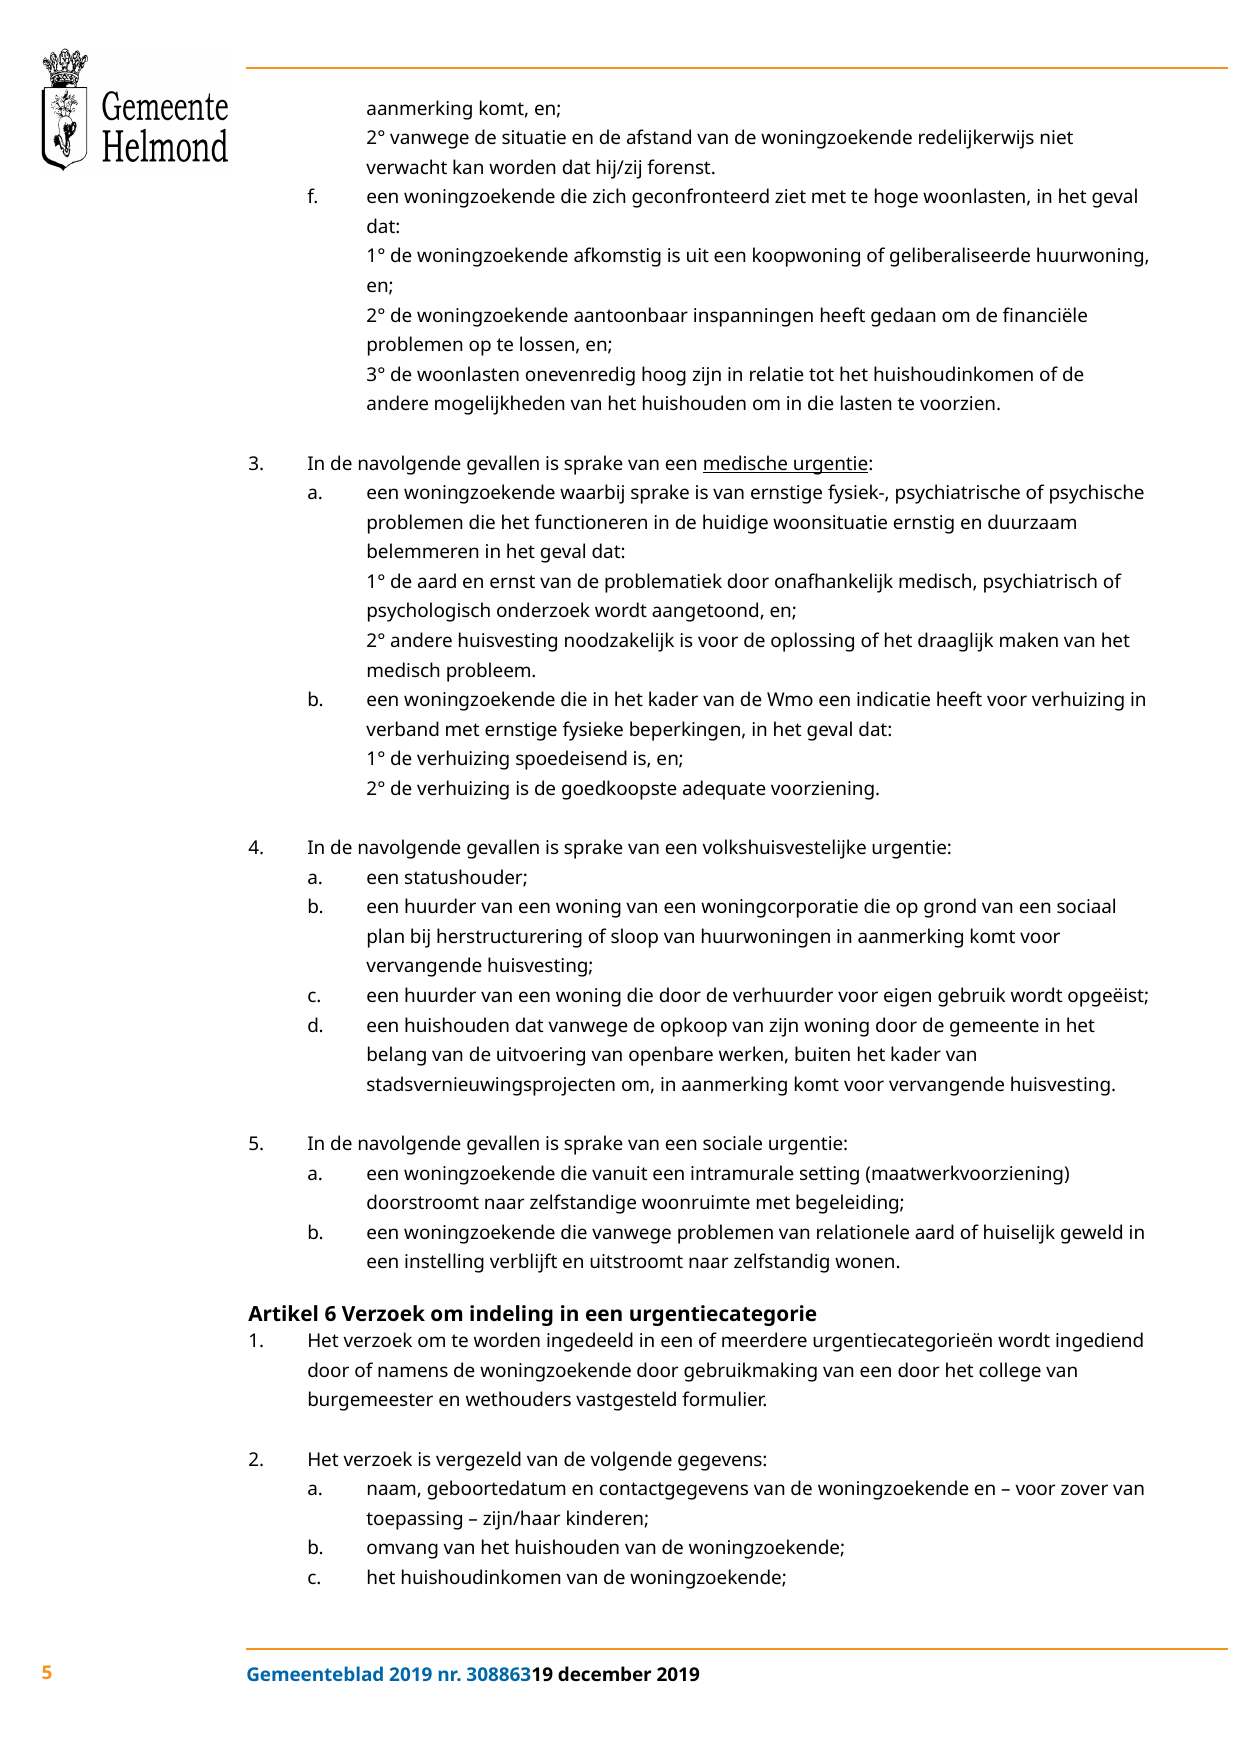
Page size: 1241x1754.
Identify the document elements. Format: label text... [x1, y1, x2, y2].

list een woningzoekende die vanuit een intramurale setting (maatwerkvoorziening) doorstroomt naar zelfstandige woonruimte met begeleiding; [307, 1160, 1152, 1215]
list 3° de woonlasten onevenredig hoog zijn in relatie tot het huishoudinkomen of de andere mogelijkheden van het huishouden om in die lasten te voorzien. [307, 361, 1152, 416]
list 2° de verhuizing is de goedkoopste adequate voorziening. [307, 775, 1152, 801]
list 2° andere huisvesting noodzakelijk is voor de oplossing of het draaglijk maken van het medisch probleem. [307, 627, 1152, 683]
list Het verzoek is vergezeld van de volgende gegevens: [248, 1446, 1152, 1471]
list een woningzoekende die vanwege problemen van relationele aard of huiselijk geweld in een instelling verblijft en uitstroomt naar zelfstandig wonen. [307, 1219, 1152, 1274]
list In de navolgende gevallen is sprake van een volkshuisvestelijke urgentie: [248, 834, 1152, 860]
list In de navolgende gevallen is sprake van een sociale urgentie: [248, 1130, 1152, 1156]
list aanmerking komt, en; [307, 95, 1152, 121]
list een huishouden dat vanwege de opkoop van zijn woning door de gemeente in het belang van de uitvoering van openbare werken, buiten het kader van stadsvernieuwingsprojecten om, in aanmerking komt voor vervangende huisvesting. [307, 1012, 1152, 1097]
list een woningzoekende die in het kader van de Wmo een indicatie heeft voor verhuizing in verband met ernstige fysieke beperkingen, in het geval dat: [307, 686, 1152, 742]
picture [41, 47, 231, 172]
list omvang van het huishouden van de woningzoekende; [307, 1534, 1152, 1560]
list een huurder van een woning van een woningcorporatie die op grond van een sociaal plan bij herstructurering of sloop van huurwoningen in aanmerking komt voor vervangende huisvesting; [307, 893, 1152, 978]
list 1° de woningzoekende afkomstig is uit een koopwoning of geliberaliseerde huurwoning, en; [307, 243, 1152, 298]
list 1° de aard en ernst van de problematiek door onafhankelijk medisch, psychiatrisch of psychologisch onderzoek wordt aangetoond, en; [307, 568, 1152, 623]
list een huurder van een woning die door de verhuurder voor eigen gebruik wordt opgeëist; [307, 982, 1152, 1008]
list een woningzoekende waarbij sprake is van ernstige fysiek-, psychiatrische of psychische problemen die het functioneren in de huidige woonsituatie ernstig en duurzaam belemmeren in het geval dat: [307, 479, 1152, 564]
list naam, geboortedatum en contactgegevens van de woningzoekende en – voor zover van toepassing – zijn/haar kinderen; [307, 1475, 1152, 1531]
list 2° vanwege de situatie en de afstand van de woningzoekende redelijkerwijs niet verwacht kan worden dat hij/zij forenst. [307, 124, 1152, 180]
list 1° de verhuizing spoedeisend is, en; [307, 746, 1152, 771]
list een woningzoekende die zich geconfronteerd ziet met te hoge woonlasten, in het geval dat: [307, 183, 1152, 239]
list In de navolgende gevallen is sprake van een medische urgentie: [248, 450, 1152, 476]
list het huishoudinkomen van de woningzoekende; [307, 1564, 1152, 1590]
text Artikel 6 Verzoek om indeling in een urgentiecategorie [248, 1299, 1152, 1327]
list 2° de woningzoekende aantoonbaar inspanningen heeft gedaan om de financiële problemen op te lossen, en; [307, 302, 1152, 357]
list Het verzoek om te worden ingedeeld in een of meerdere urgentiecategorieën wordt ingediend door of namens de woningzoekende door gebruikmaking van een door het college van burgemeester en wethouders vastgesteld formulier. [248, 1327, 1152, 1412]
list een statushouder; [307, 864, 1152, 890]
